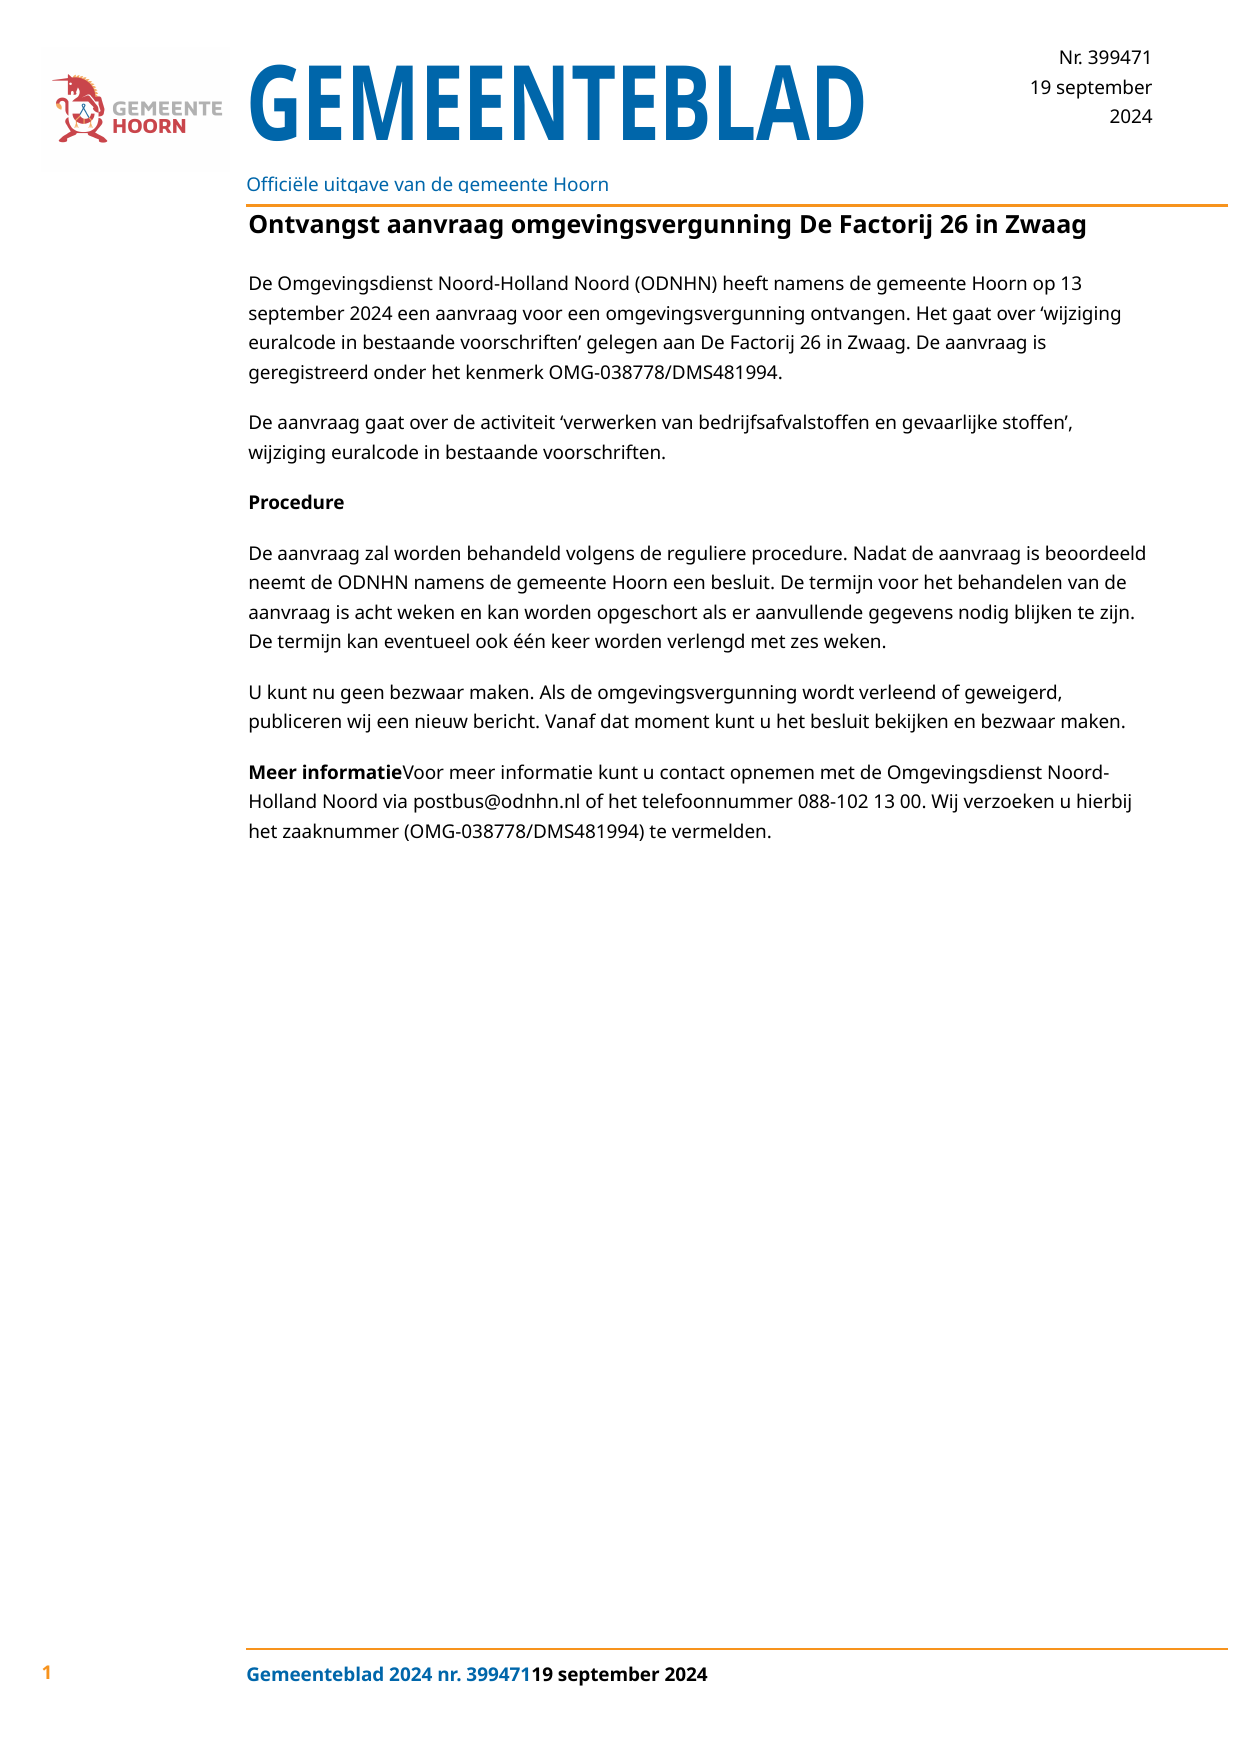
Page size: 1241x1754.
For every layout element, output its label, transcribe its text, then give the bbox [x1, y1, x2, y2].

text De Omgevingsdienst Noord-Holland Noord (ODNHN) heeft namens de gemeente Hoorn op 13 september 2024 een aanvraag voor een omgevingsvergunning ontvangen. Het gaat over ‘wijziging euralcode in bestaande voorschriften’ gelegen aan De Factorij 26 in Zwaag. De aanvraag is geregistreerd onder het kenmerk OMG-038778/DMS481994. [248, 270, 1152, 385]
text Procedure [248, 489, 1152, 515]
text U kunt nu geen bezwaar maken. Als de omgevingsvergunning wordt verleend of geweigerd, publiceren wij een nieuw bericht. Vanaf dat moment kunt u het besluit bekijken en bezwaar maken. [248, 679, 1152, 734]
text Ontvangst aanvraag omgevingsvergunning De Factorij 26 in Zwaag [248, 207, 1152, 241]
picture [41, 47, 231, 172]
text De aanvraag gaat over de activiteit ‘verwerken van bedrijfsafvalstoffen en gevaarlijke stoffen’, wijziging euralcode in bestaande voorschriften. [248, 409, 1152, 465]
text De aanvraag zal worden behandeld volgens de reguliere procedure. Nadat de aanvraag is beoordeeld neemt de ODNHN namens de gemeente Hoorn een besluit. De termijn voor het behandelen van de aanvraag is acht weken en kan worden opgeschort als er aanvullende gegevens nodig blijken te zijn. De termijn kan eventueel ook één keer worden verlengd met zes weken. [248, 540, 1152, 654]
text Meer informatieVoor meer informatie kunt u contact opnemen met de Omgevingsdienst Noord-Holland Noord via postbus@odnhn.nl of het telefoonnummer 088-102 13 00. Wij verzoeken u hierbij het zaaknummer (OMG-038778/DMS481994) te vermelden. [248, 759, 1152, 844]
